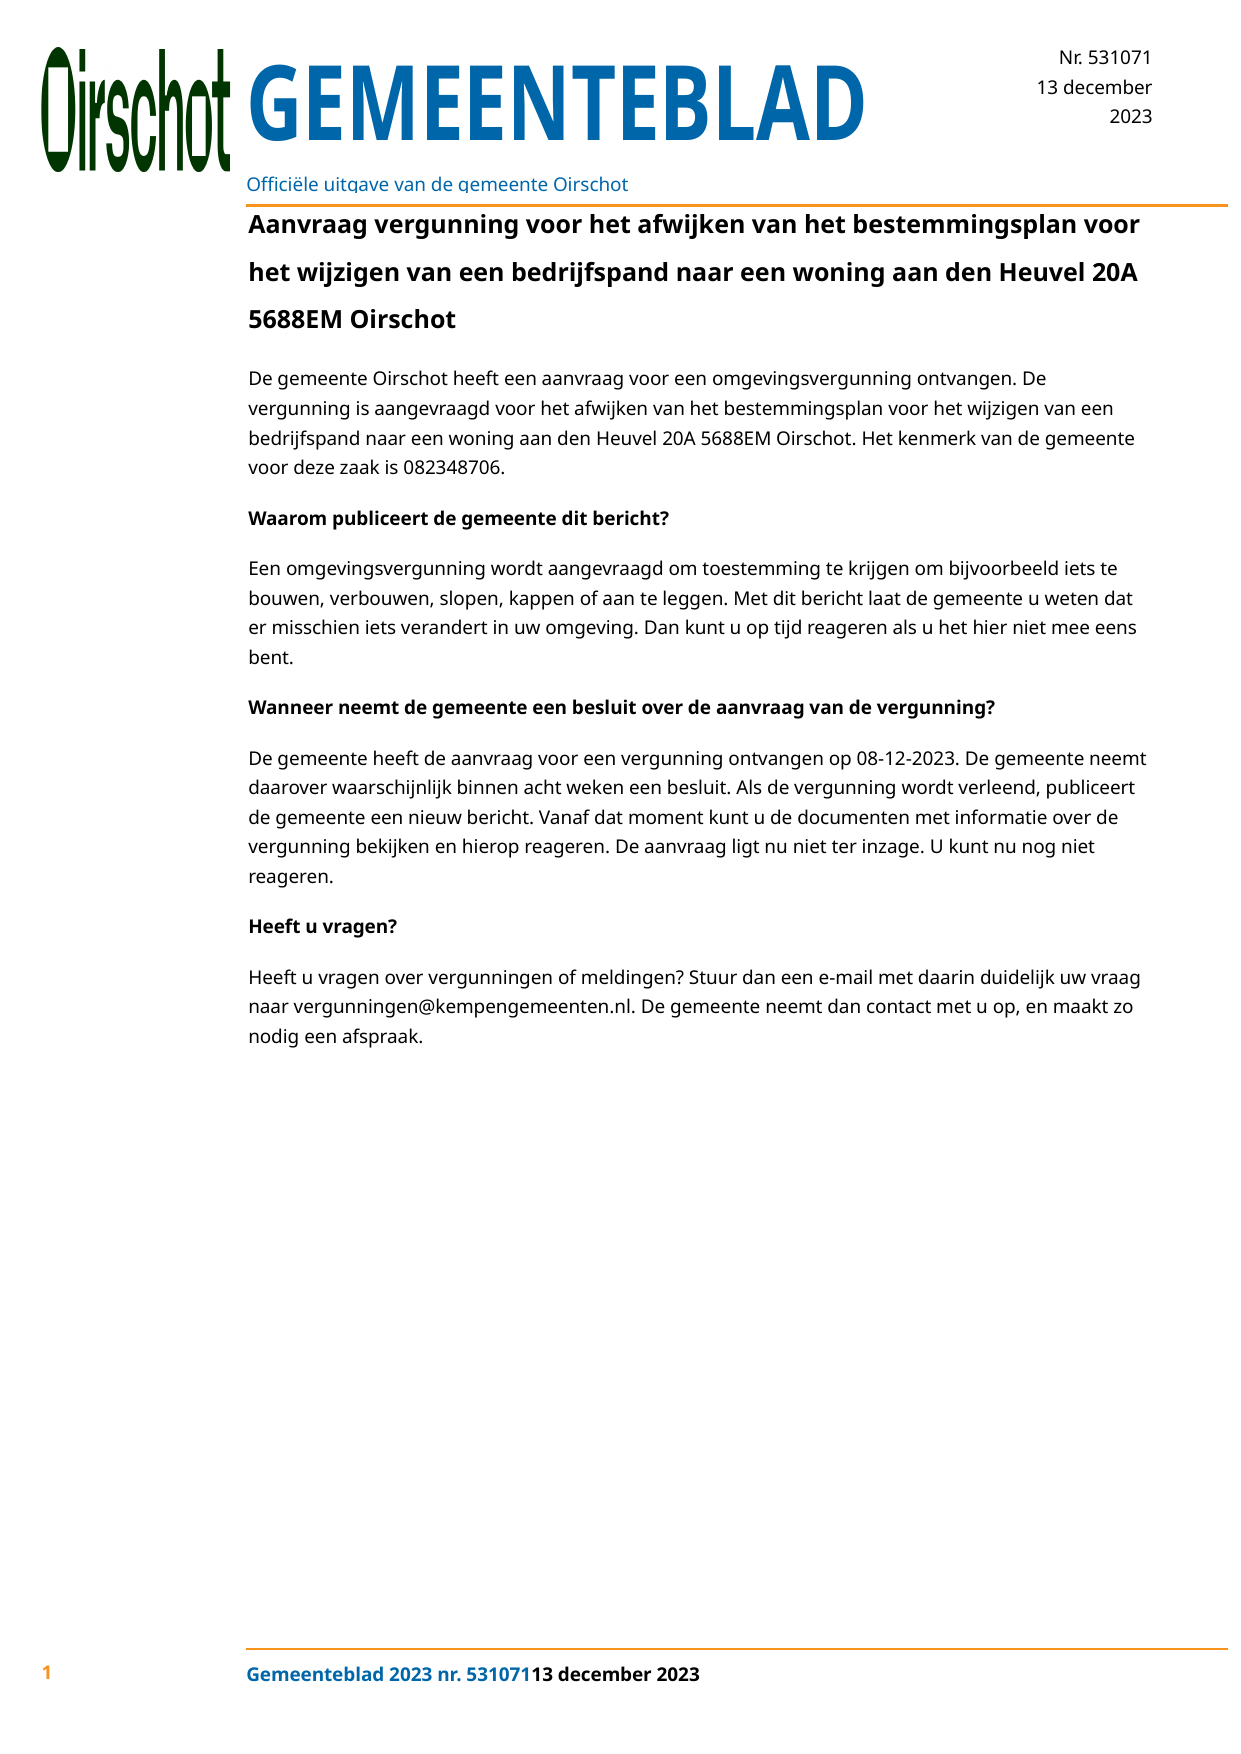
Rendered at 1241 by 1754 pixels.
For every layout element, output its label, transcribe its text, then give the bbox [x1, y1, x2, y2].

text Wanneer neemt de gemeente een besluit over de aanvraag van de vergunning? [248, 694, 1152, 720]
text Heeft u vragen over vergunningen of meldingen? Stuur dan een e-mail met daarin duidelijk uw vraag naar vergunningen@kempengemeenten.nl. De gemeente neemt dan contact met u op, en maakt zo nodig een afspraak. [248, 964, 1152, 1049]
text Waarom publiceert de gemeente dit bericht? [248, 505, 1152, 530]
text Heeft u vragen? [248, 913, 1152, 939]
text Een omgevingsvergunning wordt aangevraagd om toestemming te krijgen om bijvoorbeeld iets te bouwen, verbouwen, slopen, kappen of aan te leggen. Met dit bericht laat de gemeente u weten dat er misschien iets verandert in uw omgeving. Dan kunt u op tijd reageren als u het hier niet mee eens bent. [248, 555, 1152, 669]
text Aanvraag vergunning voor het afwijken van het bestemmingsplan voor het wijzigen van een bedrijfspand naar een woning aan den Heuvel 20A 5688EM Oirschot [248, 207, 1152, 336]
text De gemeente Oirschot heeft een aanvraag voor een omgevingsvergunning ontvangen. De vergunning is aangevraagd voor het afwijken van het bestemmingsplan voor het wijzigen van een bedrijfspand naar een woning aan den Heuvel 20A 5688EM Oirschot. Het kenmerk van de gemeente voor deze zaak is 082348706. [248, 366, 1152, 480]
text De gemeente heeft de aanvraag voor een vergunning ontvangen op 08-12-2023. De gemeente neemt daarover waarschijnlijk binnen acht weken een besluit. Als de vergunning wordt verleend, publiceert de gemeente een nieuw bericht. Vanaf dat moment kunt u de documenten met informatie over de vergunning bekijken en hierop reageren. De aanvraag ligt nu niet ter inzage. U kunt nu nog niet reageren. [248, 745, 1152, 889]
picture [41, 47, 231, 172]
